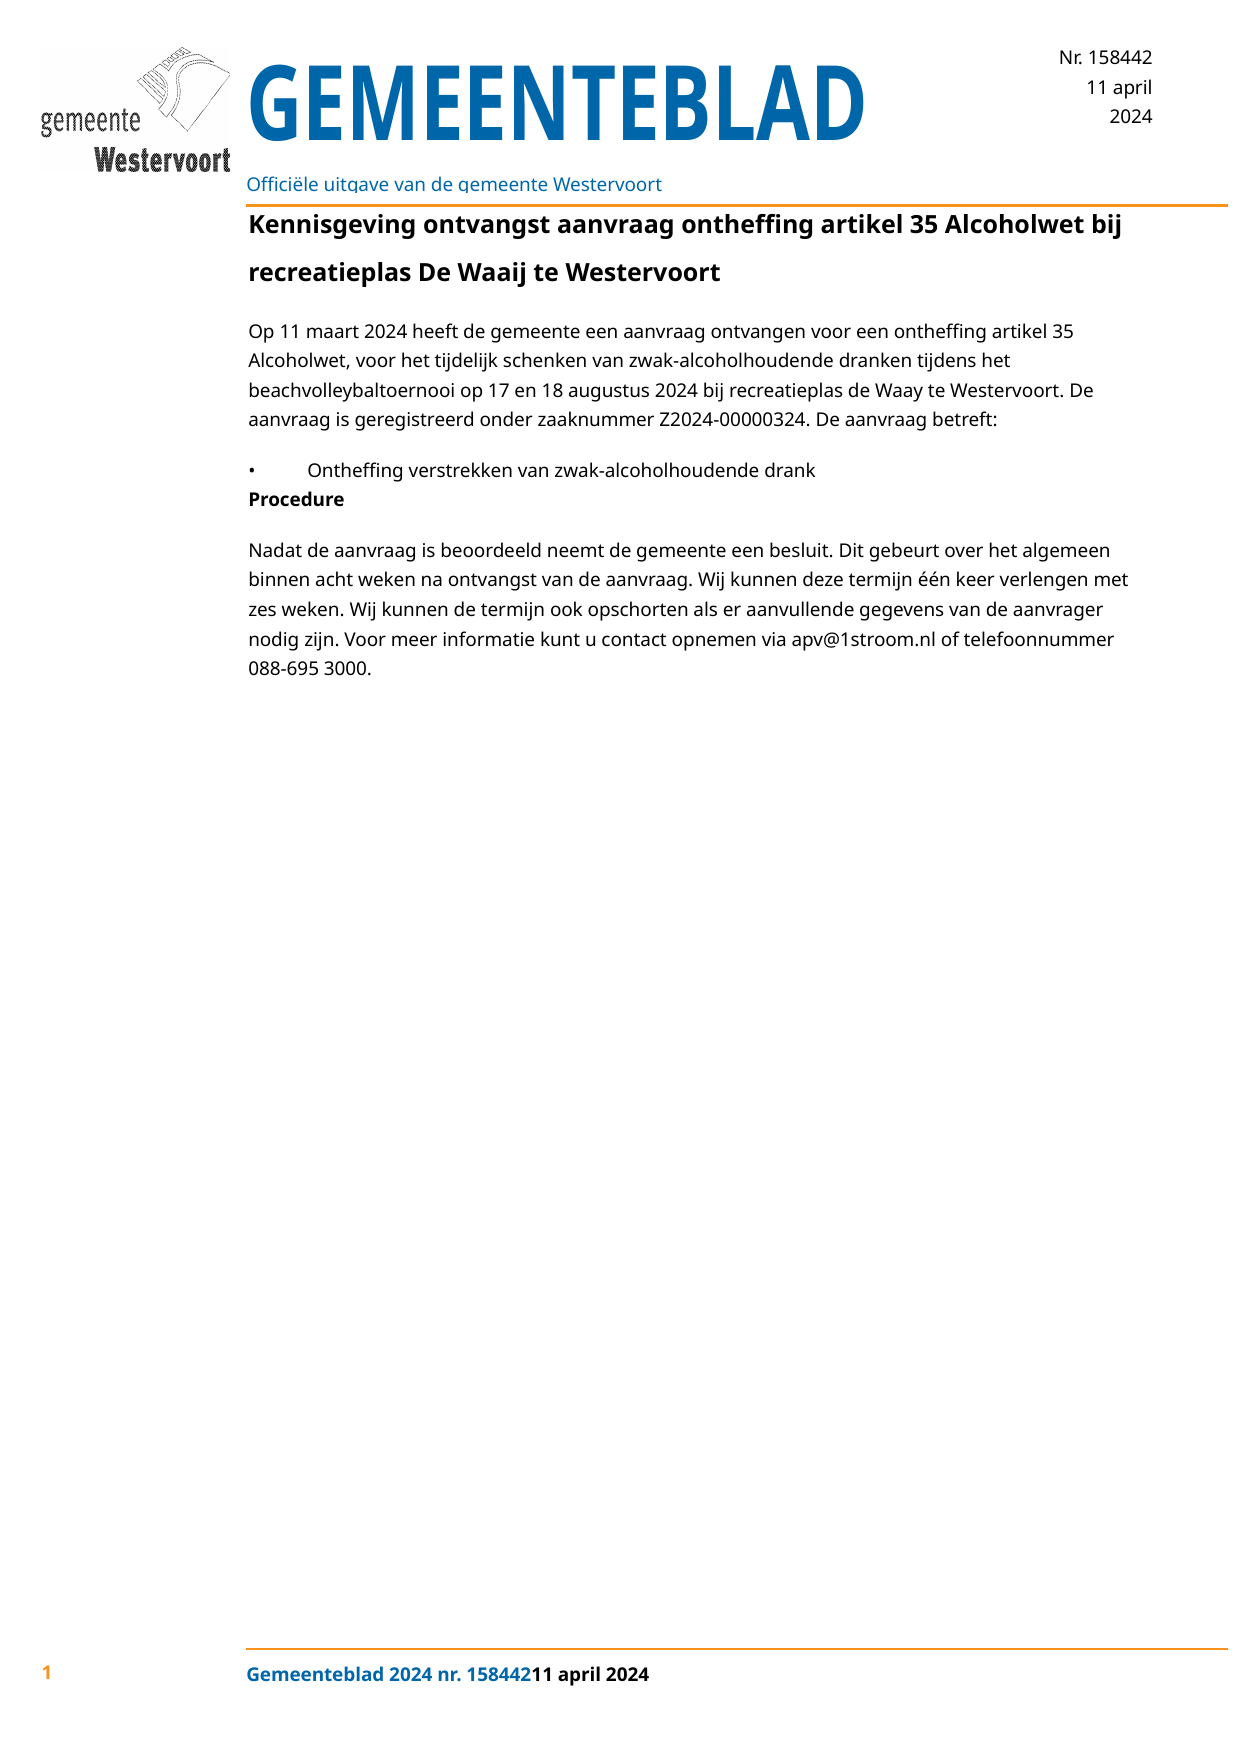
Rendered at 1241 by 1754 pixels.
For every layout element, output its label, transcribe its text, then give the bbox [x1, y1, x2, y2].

text Op 11 maart 2024 heeft de gemeente een aanvraag ontvangen voor een ontheffing artikel 35 Alcoholwet, voor het tijdelijk schenken van zwak-alcoholhoudende dranken tijdens het beachvolleybaltoernooi op 17 en 18 augustus 2024 bij recreatieplas de Waay te Westervoort. De aanvraag is geregistreerd onder zaaknummer Z2024-00000324. De aanvraag betreft: [248, 318, 1152, 432]
text Nadat de aanvraag is beoordeeld neemt de gemeente een besluit. Dit gebeurt over het algemeen binnen acht weken na ontvangst van de aanvraag. Wij kunnen deze termijn één keer verlengen met zes weken. Wij kunnen de termijn ook opschorten als er aanvullende gegevens van de aanvrager nodig zijn. Voor meer informatie kunt u contact opnemen via apv@1stroom.nl of telefoonnummer 088-695 3000. [248, 537, 1152, 681]
list Ontheffing verstrekken van zwak-alcoholhoudende drank [248, 457, 1152, 483]
text Kennisgeving ontvangst aanvraag ontheffing artikel 35 Alcoholwet bij recreatieplas De Waaij te Westervoort [248, 207, 1152, 288]
text Procedure [248, 487, 1152, 512]
picture [41, 47, 231, 172]
